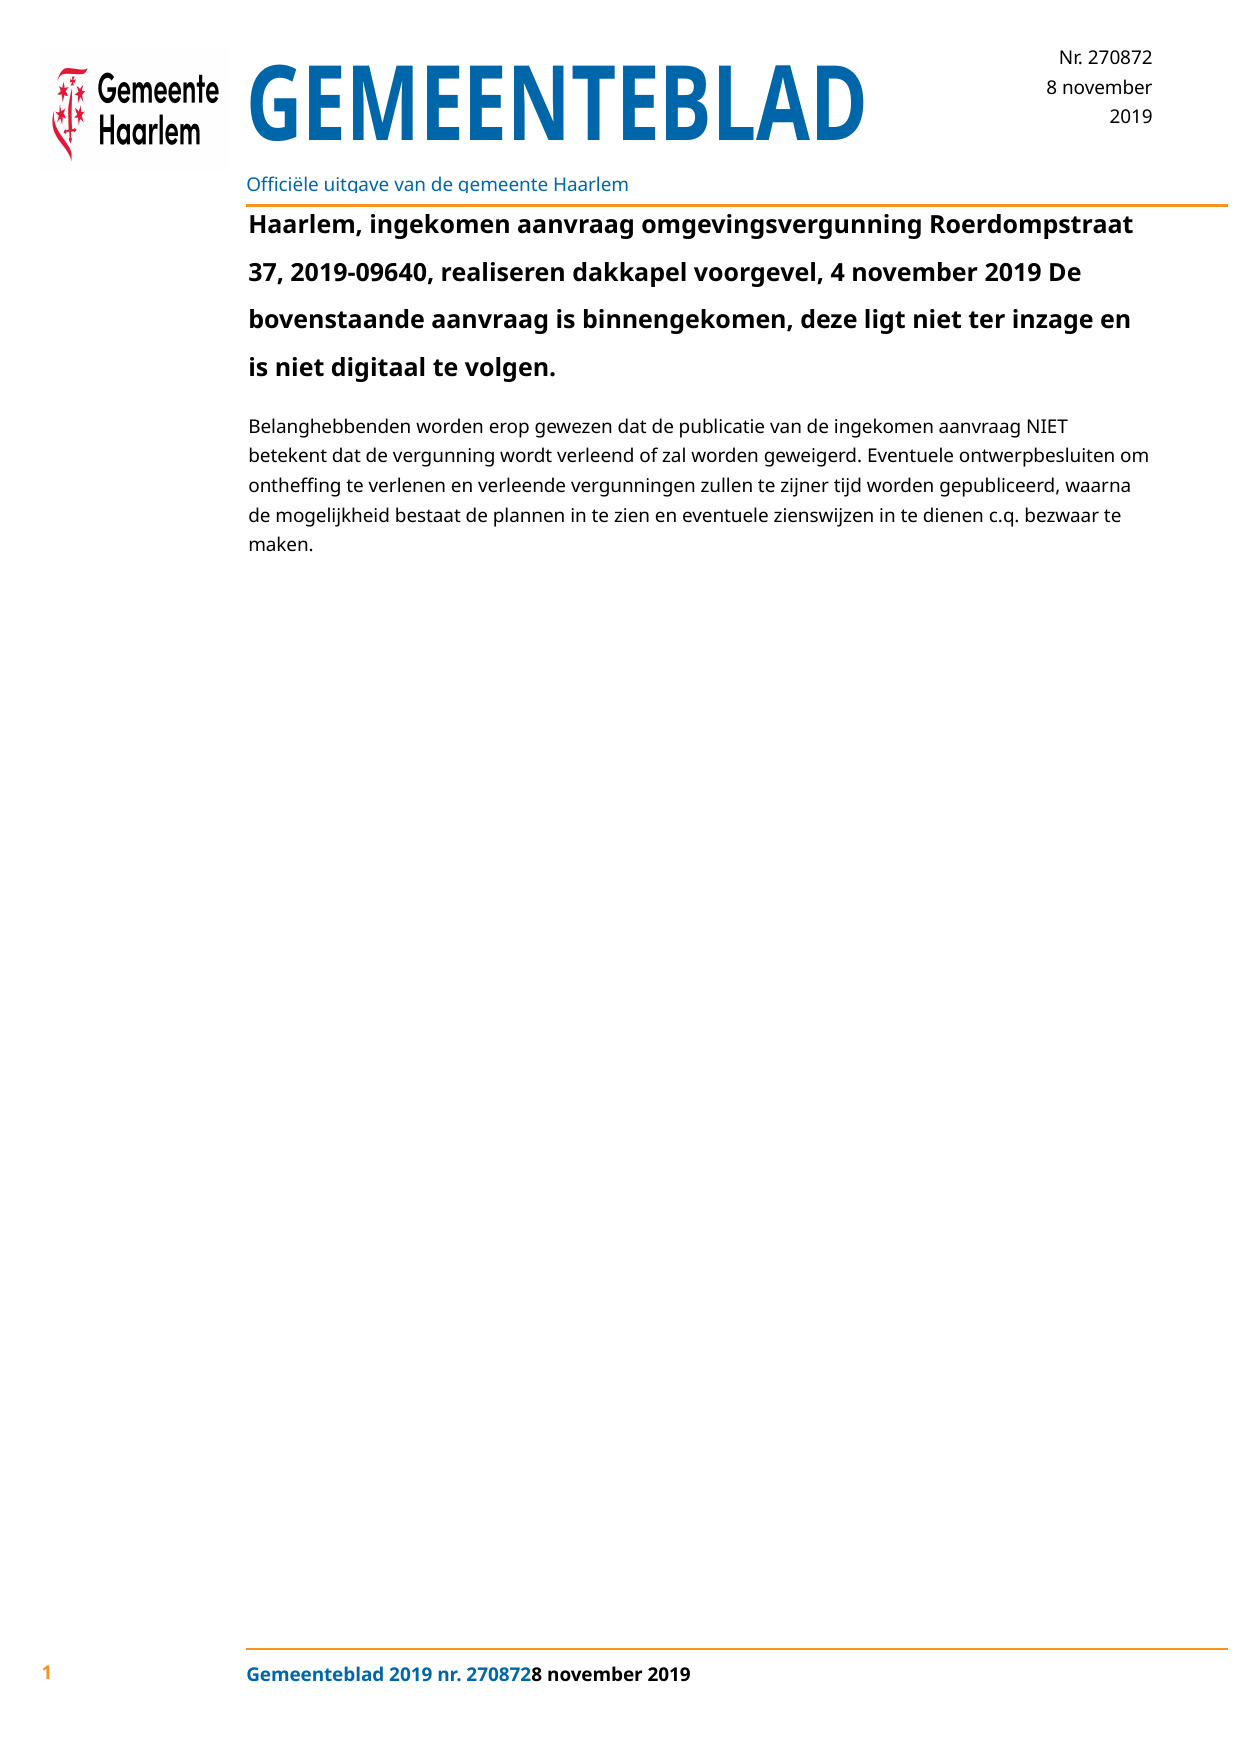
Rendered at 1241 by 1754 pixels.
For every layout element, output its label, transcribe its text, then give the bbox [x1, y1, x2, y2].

picture [41, 47, 231, 172]
text Haarlem, ingekomen aanvraag omgevingsvergunning Roerdompstraat 37, 2019-09640, realiseren dakkapel voorgevel, 4 november 2019 De bovenstaande aanvraag is binnengekomen, deze ligt niet ter inzage en is niet digitaal te volgen. [248, 207, 1152, 384]
text Belanghebbenden worden erop gewezen dat de publicatie van de ingekomen aanvraag NIET betekent dat de vergunning wordt verleend of zal worden geweigerd. Eventuele ontwerpbesluiten om ontheffing te verlenen en verleende vergunningen zullen te zijner tijd worden gepubliceerd, waarna de mogelijkheid bestaat de plannen in te zien en eventuele zienswijzen in te dienen c.q. bezwaar te maken. [248, 413, 1152, 557]
